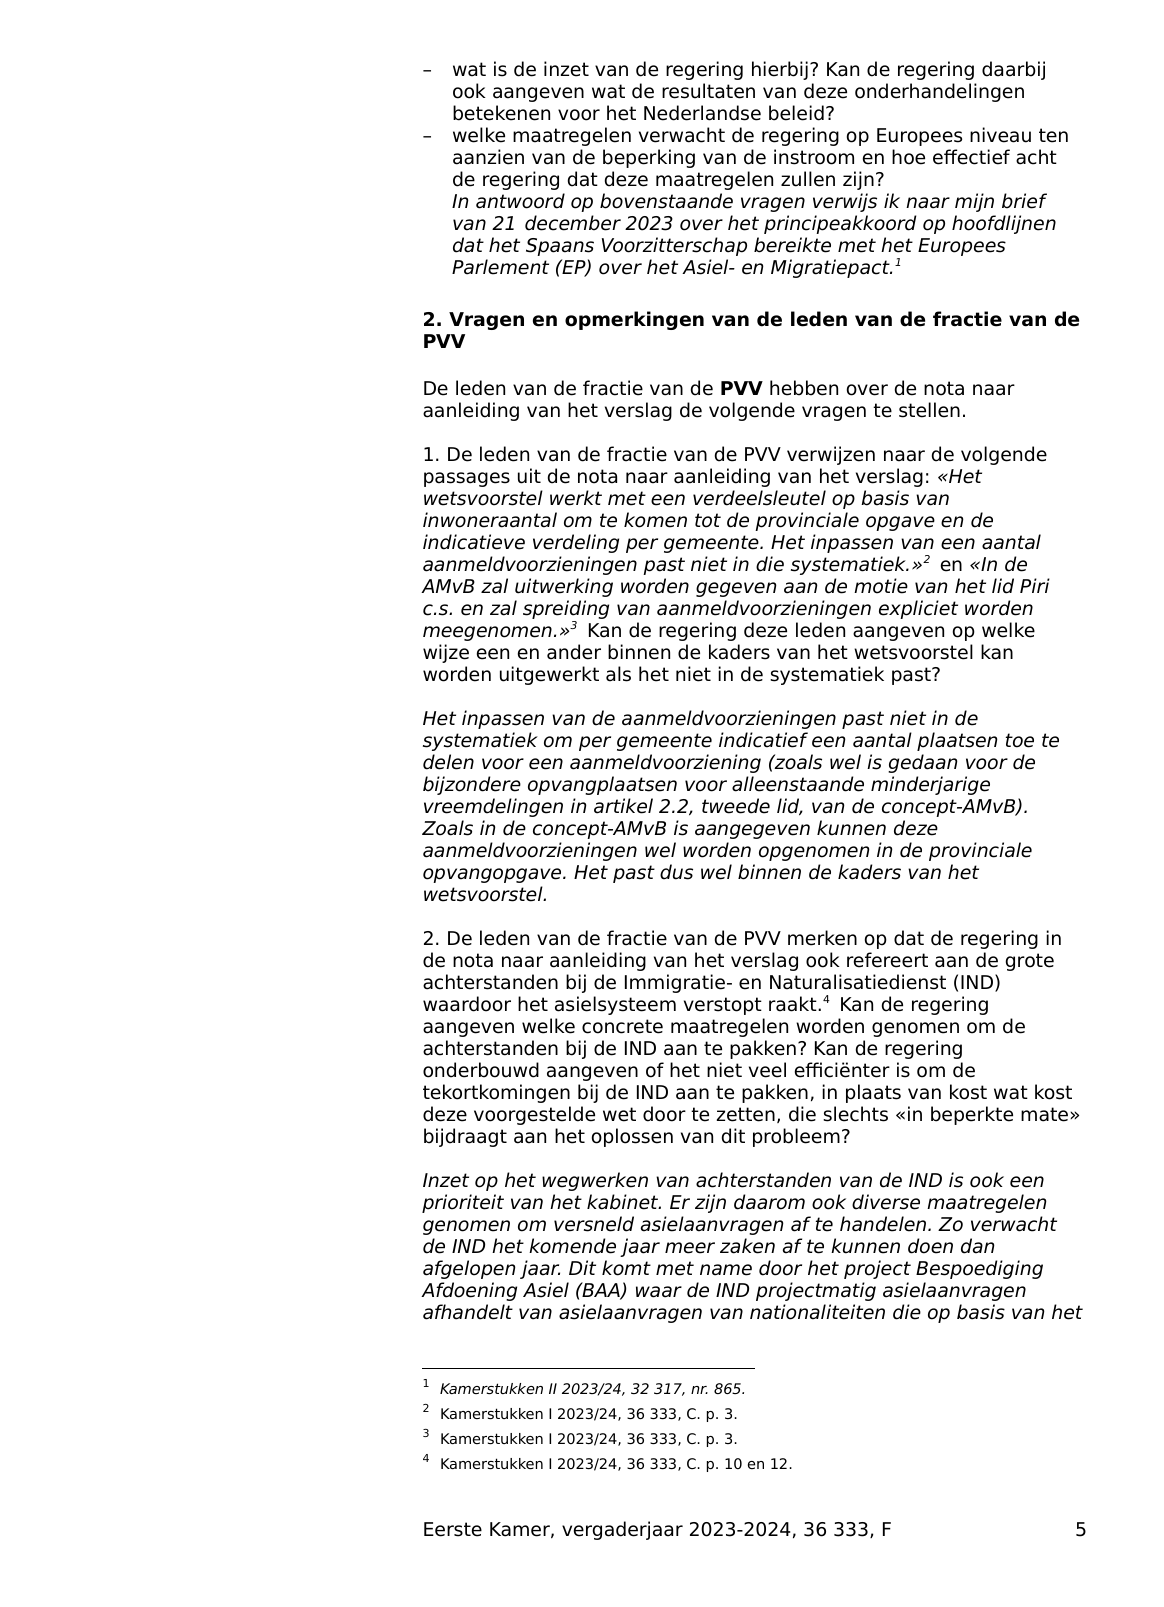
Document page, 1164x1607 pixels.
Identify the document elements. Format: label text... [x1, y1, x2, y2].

text 2. De leden van de fractie van de PVV merken op dat de regering in de nota naar aanleiding van het verslag ook refereert aan de grote achterstanden bij de Immigratie- en Naturalisatiedienst (IND) waardoor het asielsysteem verstopt raakt. Kan de regering aangeven welke concrete maatregelen worden genomen om de achterstanden bij de IND aan te pakken? Kan de regering onderbouwd aangeven of het niet veel efficiënter is om de tekortkomingen bij de IND aan te pakken, in plaats van kost wat kost deze voorgestelde wet door te zetten, die slechts «in beperkte mate» bijdraagt aan het oplossen van dit probleem? [422, 928, 1087, 1148]
text – wat is de inzet van de regering hierbij? Kan de regering daarbij ook aangeven wat de resultaten van deze onderhandelingen betekenen voor het Nederlandse beleid? [422, 59, 1087, 125]
text De leden van de fractie van de PVV hebben over de nota naar aanleiding van het verslag de volgende vragen te stellen. [422, 378, 1087, 422]
text In antwoord op bovenstaande vragen verwijs ik naar mijn brief van 21 december 2023 over het principeakkoord op hoofdlijnen dat het Spaans Voorzitterschap bereikte met het Europees Parlement (EP) over het Asiel- en Migratiepact. [452, 191, 1087, 279]
text Kamerstukken I 2023/24, 36 333, C. p. 3. [422, 1402, 1087, 1424]
text – welke maatregelen verwacht de regering op Europees niveau ten aanzien van de beperking van de instroom en hoe effectief acht de regering dat deze maatregelen zullen zijn? [422, 125, 1087, 191]
text 1. De leden van de fractie van de PVV verwijzen naar de volgende passages uit de nota naar aanleiding van het verslag: «Het wetsvoorstel werkt met een verdeelsleutel op basis van inwoneraantal om te komen tot de provinciale opgave en de indicatieve verdeling per gemeente. Het inpassen van een aantal aanmeldvoorzieningen past niet in die systematiek.» en «In de AMvB zal uitwerking worden gegeven aan de motie van het lid Piri c.s. en zal spreiding van aanmeldvoorzieningen expliciet worden meegenomen.» Kan de regering deze leden aangeven op welke wijze een en ander binnen de kaders van het wetsvoorstel kan worden uitgewerkt als het niet in de systematiek past? [422, 444, 1087, 686]
text Het inpassen van de aanmeldvoorzieningen past niet in de systematiek om per gemeente indicatief een aantal plaatsen toe te delen voor een aanmeldvoorziening (zoals wel is gedaan voor de bijzondere opvangplaatsen voor alleenstaande minderjarige vreemdelingen in artikel 2.2, tweede lid, van de concept-AMvB). Zoals in de concept-AMvB is aangegeven kunnen deze aanmeldvoorzieningen wel worden opgenomen in de provinciale opvangopgave. Het past dus wel binnen de kaders van het wetsvoorstel. [422, 708, 1087, 906]
subtitle 2. Vragen en opmerkingen van de leden van de fractie van de PVV [422, 309, 1087, 353]
text Kamerstukken I 2023/24, 36 333, C. p. 3. [422, 1427, 1087, 1449]
text Inzet op het wegwerken van achterstanden van de IND is ook een prioriteit van het kabinet. Er zijn daarom ook diverse maatregelen genomen om versneld asielaanvragen af te handelen. Zo verwacht de IND het komende jaar meer zaken af te kunnen doen dan afgelopen jaar. Dit komt met name door het project Bespoediging Afdoening Asiel (BAA) waar de IND projectmatig asielaanvragen afhandelt van asielaanvragen van nationaliteiten die op basis van het [422, 1170, 1087, 1324]
text Kamerstukken I 2023/24, 36 333, C. p. 10 en 12. [422, 1452, 1087, 1474]
text Kamerstukken II 2023/24, 32 317, nr. 865. [422, 1377, 1087, 1399]
